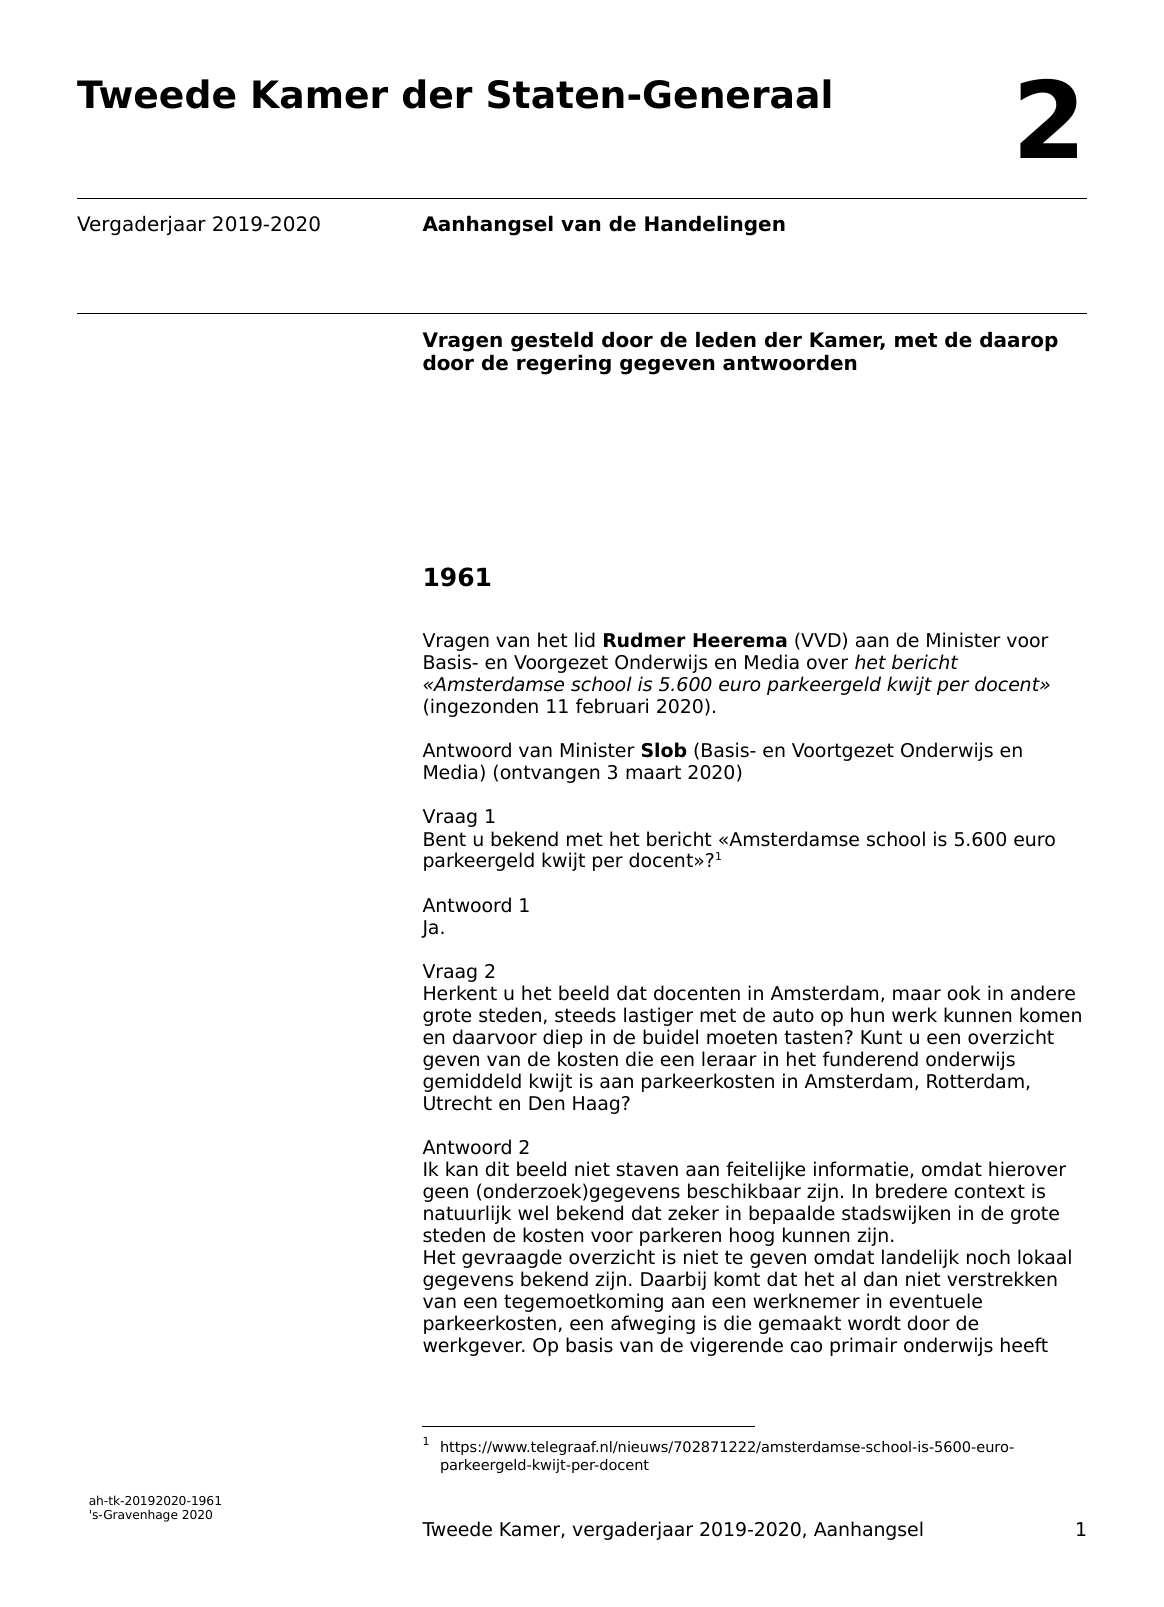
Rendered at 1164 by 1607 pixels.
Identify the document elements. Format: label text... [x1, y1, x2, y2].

text Vraag 2 [422, 961, 1087, 983]
text 's-Gravenhage 2020 [88, 1508, 323, 1522]
text Bent u bekend met het bericht «Amsterdamse school is 5.600 euro parkeergeld kwijt per docent»? [422, 828, 1087, 872]
text Vraag 1 [422, 806, 1087, 828]
table_cell Aanhangsel van de Handelingen [422, 199, 1087, 313]
text Vragen van het lid Rudmer Heerema (VVD) aan de Minister voor Basis- en Voorgezet Onderwijs en Media over het bericht «Amsterdamse school is 5.600 euro parkeergeld kwijt per docent» (ingezonden 11 februari 2020). [422, 630, 1087, 718]
text Antwoord 1 [422, 894, 1087, 917]
text Ik kan dit beeld niet staven aan feitelijke informatie, omdat hierover geen (onderzoek)gegevens beschikbaar zijn. In bredere context is natuurlijk wel bekend dat zeker in bepaalde stadswijken in de grote steden de kosten voor parkeren hoog kunnen zijn. [422, 1159, 1087, 1247]
table_header 2 [886, 59, 1087, 198]
table_cell Vergaderjaar 2019-2020 [77, 199, 422, 313]
text Antwoord 2 [422, 1137, 1087, 1159]
text Herkent u het beeld dat docenten in Amsterdam, maar ook in andere grote steden, steeds lastiger met de auto op hun werk kunnen komen en daarvoor diep in de buidel moeten tasten? Kunt u een overzicht geven van de kosten die een leraar in het funderend onderwijs gemiddeld kwijt is aan parkeerkosten in Amsterdam, Rotterdam, Utrecht en Den Haag? [422, 983, 1087, 1114]
text Ja. [422, 917, 1087, 938]
table_cell [77, 314, 422, 375]
text https://www.telegraaf.nl/nieuws/702871222/amsterdamse-school-is-5600-euro-parkeergeld-kwijt-per-docent [422, 1435, 1087, 1474]
table_header Tweede Kamer der Staten-Generaal [77, 59, 886, 198]
text Antwoord van Minister Slob (Basis- en Voortgezet Onderwijs en Media) (ontvangen 3 maart 2020) [422, 740, 1087, 784]
text Het gevraagde overzicht is niet te geven omdat landelijk noch lokaal gegevens bekend zijn. Daarbij komt dat het al dan niet verstrekken van een tegemoetkoming aan een werknemer in eventuele parkeerkosten, een afweging is die gemaakt wordt door de werkgever. Op basis van de vigerende cao primair onderwijs heeft [422, 1247, 1087, 1357]
text 1961 [422, 563, 1087, 592]
text ah-tk-20192020-1961 [88, 1494, 323, 1508]
table_cell Vragen gesteld door de leden der Kamer, met de daarop door de regering gegeven antwoorden [422, 314, 1087, 375]
